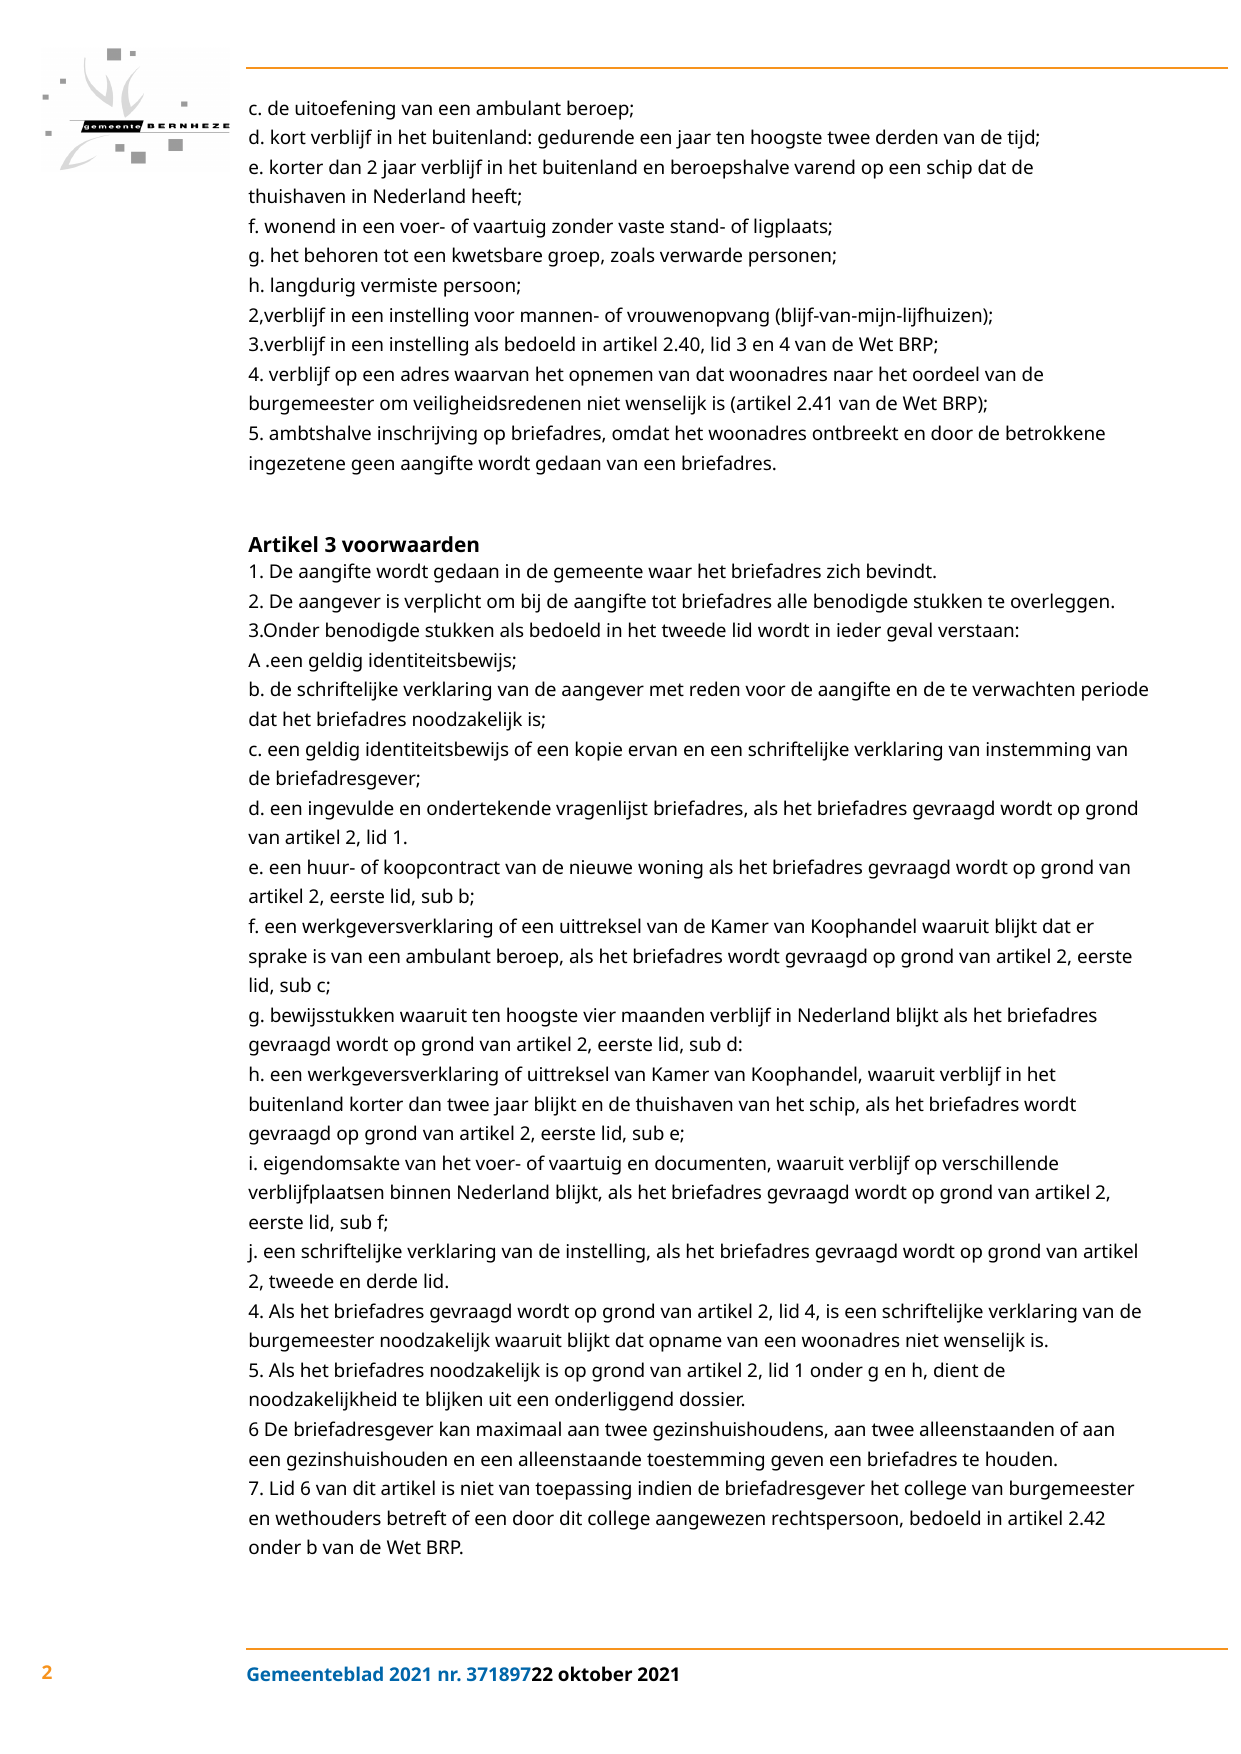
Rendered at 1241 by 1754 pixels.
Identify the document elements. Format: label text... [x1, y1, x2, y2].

text thuishaven in Nederland heeft; [248, 183, 1152, 209]
text 3.verblijf in een instelling als bedoeld in artikel 2.40, lid 3 en 4 van de Wet BRP; [248, 331, 1152, 357]
text f. wonend in een voer- of vaartuig zonder vaste stand- of ligplaats; [248, 213, 1152, 239]
picture [41, 47, 231, 172]
text e. een huur- of koopcontract van de nieuwe woning als het briefadres gevraagd wordt op grond van artikel 2, eerste lid, sub b; [248, 854, 1152, 909]
text 2. De aangever is verplicht om bij de aangifte tot briefadres alle benodigde stukken te overleggen. [248, 588, 1152, 613]
text j. een schriftelijke verklaring van de instelling, als het briefadres gevraagd wordt op grond van artikel 2, tweede en derde lid. [248, 1239, 1152, 1294]
text d. kort verblijf in het buitenland: gedurende een jaar ten hoogste twee derden van de tijd; [248, 124, 1152, 150]
text g. bewijsstukken waaruit ten hoogste vier maanden verblijf in Nederland blijkt als het briefadres gevraagd wordt op grond van artikel 2, eerste lid, sub d: [248, 1002, 1152, 1057]
text 7. Lid 6 van dit artikel is niet van toepassing indien de briefadresgever het college van burgemeester en wethouders betreft of een door dit college aangewezen rechtspersoon, bedoeld in artikel 2.42 onder b van de Wet BRP. [248, 1475, 1152, 1560]
text e. korter dan 2 jaar verblijf in het buitenland en beroepshalve varend op een schip dat de [248, 154, 1152, 180]
text h. een werkgeversverklaring of uittreksel van Kamer van Koophandel, waaruit verblijf in het buitenland korter dan twee jaar blijkt en de thuishaven van het schip, als het briefadres wordt gevraagd op grond van artikel 2, eerste lid, sub e; [248, 1061, 1152, 1146]
text c. de uitoefening van een ambulant beroep; [248, 95, 1152, 121]
text h. langdurig vermiste persoon; [248, 272, 1152, 298]
text 1. De aangifte wordt gedaan in de gemeente waar het briefadres zich bevindt. [248, 558, 1152, 584]
text 5. Als het briefadres noodzakelijk is op grond van artikel 2, lid 1 onder g en h, dient de noodzakelijkheid te blijken uit een onderliggend dossier. [248, 1357, 1152, 1412]
text f. een werkgeversverklaring of een uittreksel van de Kamer van Koophandel waaruit blijkt dat er sprake is van een ambulant beroep, als het briefadres wordt gevraagd op grond van artikel 2, eerste lid, sub c; [248, 913, 1152, 998]
text c. een geldig identiteitsbewijs of een kopie ervan en een schriftelijke verklaring van instemming van de briefadresgever; [248, 736, 1152, 791]
text b. de schriftelijke verklaring van de aangever met reden voor de aangifte en de te verwachten periode dat het briefadres noodzakelijk is; [248, 677, 1152, 732]
text 4. Als het briefadres gevraagd wordt op grond van artikel 2, lid 4, is een schriftelijke verklaring van de burgemeester noodzakelijk waaruit blijkt dat opname van een woonadres niet wenselijk is. [248, 1298, 1152, 1353]
text 4. verblijf op een adres waarvan het opnemen van dat woonadres naar het oordeel van de [248, 361, 1152, 387]
text i. eigendomsakte van het voer- of vaartuig en documenten, waaruit verblijf op verschillende verblijfplaatsen binnen Nederland blijkt, als het briefadres gevraagd wordt op grond van artikel 2, eerste lid, sub f; [248, 1150, 1152, 1235]
text 2,verblijf in een instelling voor mannen- of vrouwenopvang (blijf-van-mijn-lijfhuizen); [248, 302, 1152, 328]
text A .een geldig identiteitsbewijs; [248, 647, 1152, 673]
text 3.Onder benodigde stukken als bedoeld in het tweede lid wordt in ieder geval verstaan: [248, 617, 1152, 643]
text 6 De briefadresgever kan maximaal aan twee gezinshuishoudens, aan twee alleenstaanden of aan een gezinshuishouden en een alleenstaande toestemming geven een briefadres te houden. [248, 1416, 1152, 1471]
text d. een ingevulde en ondertekende vragenlijst briefadres, als het briefadres gevraagd wordt op grond van artikel 2, lid 1. [248, 795, 1152, 850]
text Artikel 3 voorwaarden [248, 530, 1152, 558]
text 5. ambtshalve inschrijving op briefadres, omdat het woonadres ontbreekt en door de betrokkene ingezetene geen aangifte wordt gedaan van een briefadres. [248, 420, 1152, 476]
text g. het behoren tot een kwetsbare groep, zoals verwarde personen; [248, 243, 1152, 268]
text burgemeester om veiligheidsredenen niet wenselijk is (artikel 2.41 van de Wet BRP); [248, 391, 1152, 416]
